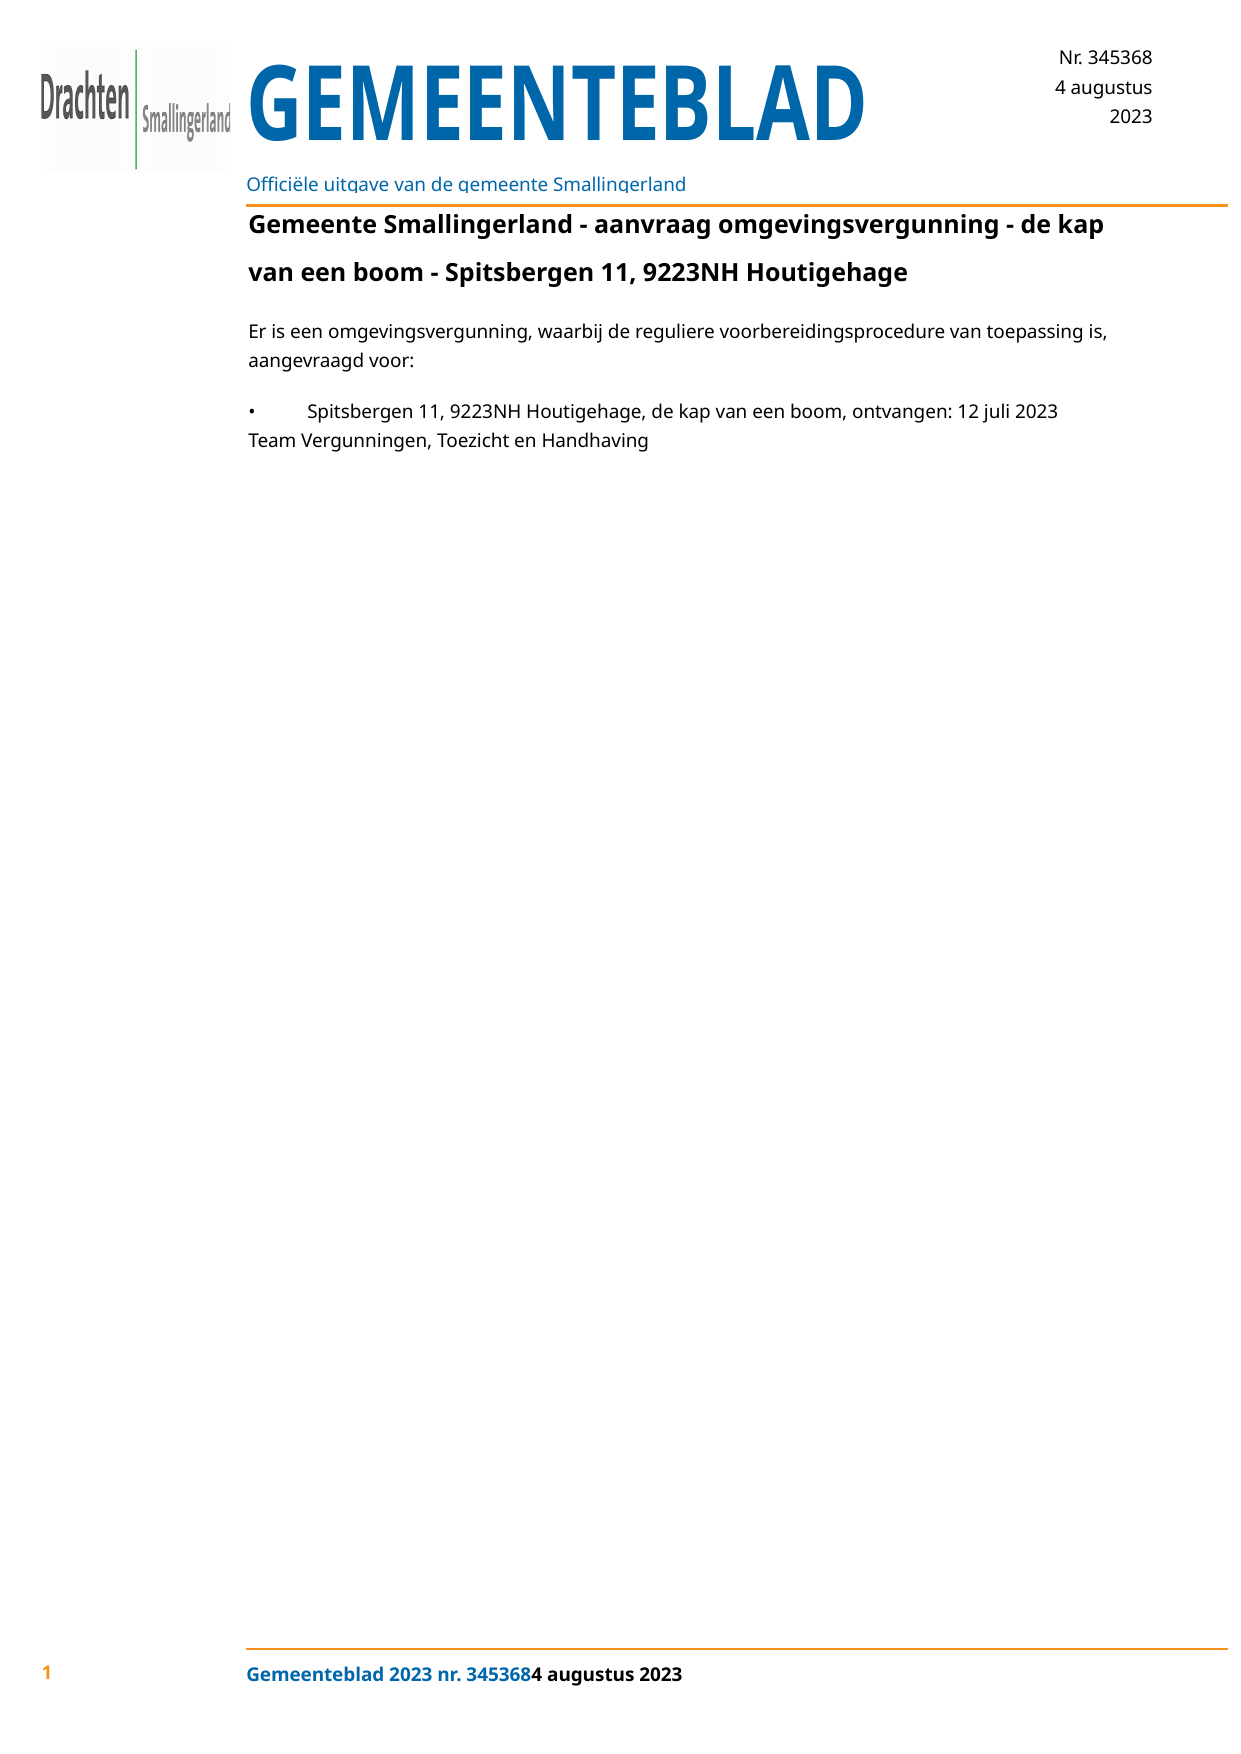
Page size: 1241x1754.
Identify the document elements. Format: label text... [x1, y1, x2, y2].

text Gemeente Smallingerland - aanvraag omgevingsvergunning - de kap van een boom - Spitsbergen 11, 9223NH Houtigehage [248, 207, 1152, 288]
list Spitsbergen 11, 9223NH Houtigehage, de kap van een boom, ontvangen: 12 juli 2023 [248, 398, 1152, 424]
text Er is een omgevingsvergunning, waarbij de reguliere voorbereidingsprocedure van toepassing is, aangevraagd voor: [248, 318, 1152, 373]
picture [41, 47, 231, 172]
text Team Vergunningen, Toezicht en Handhaving [248, 427, 1152, 453]
